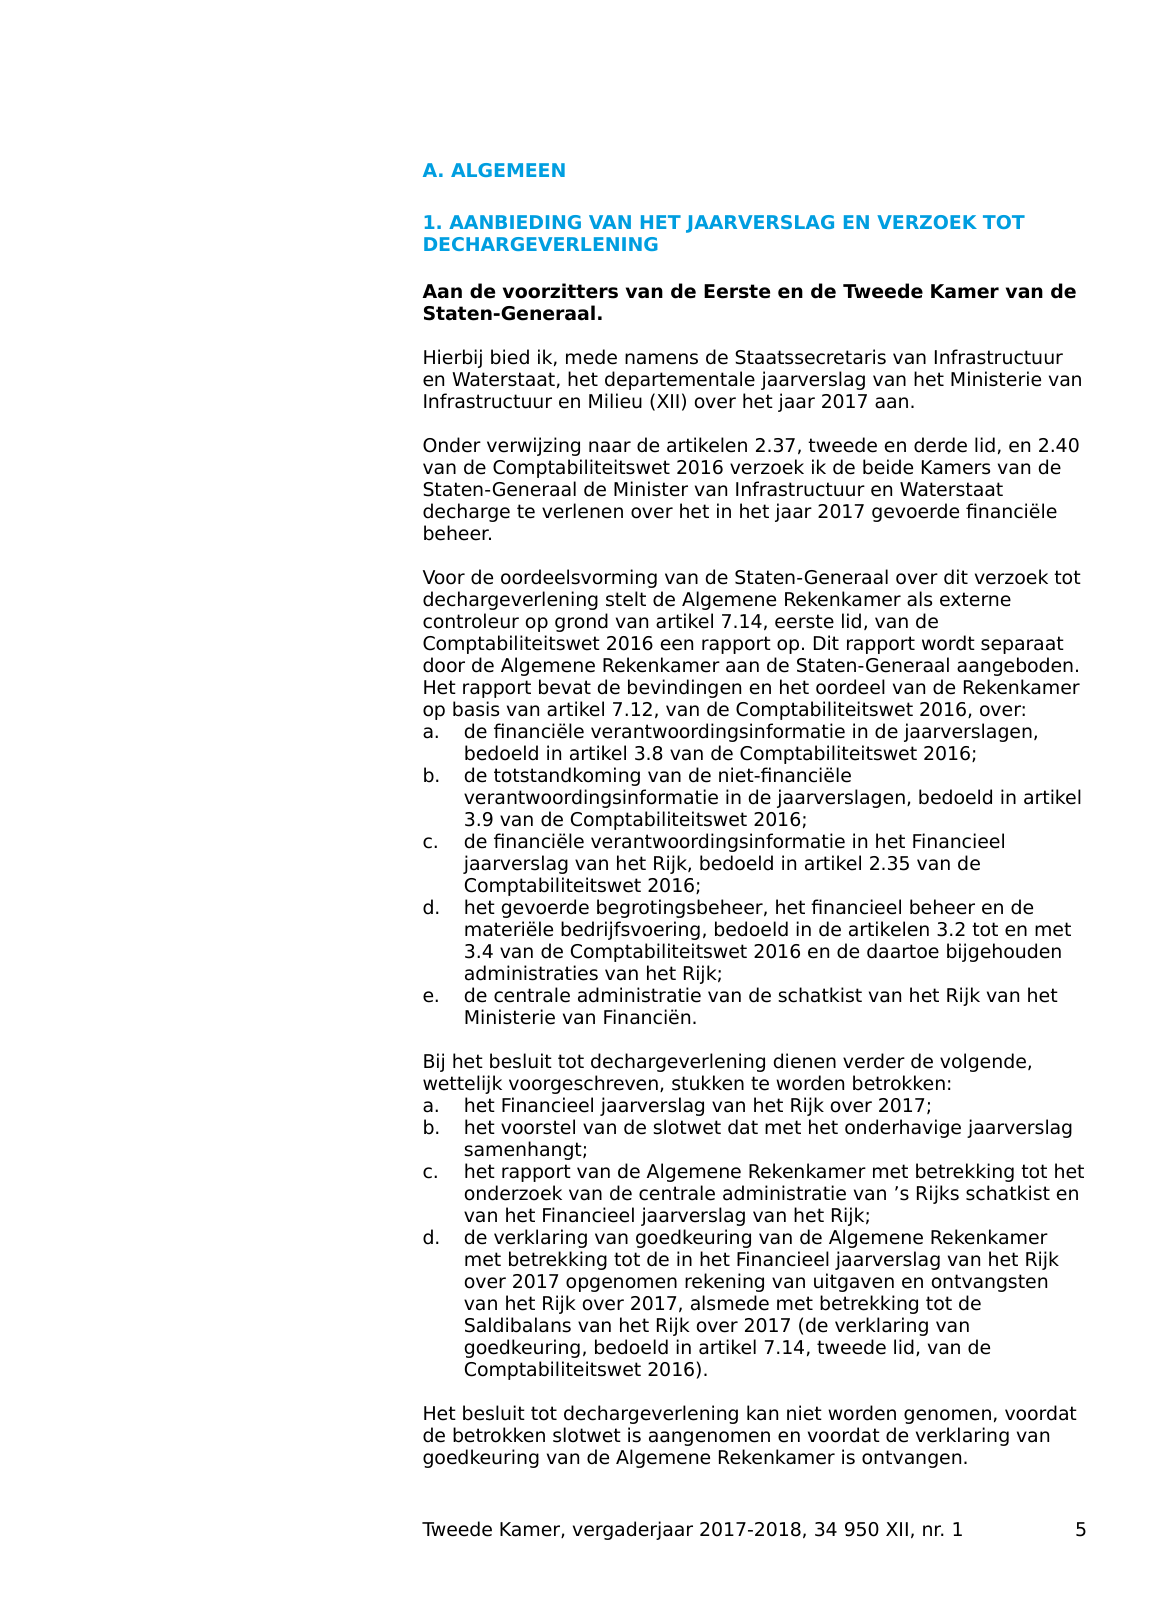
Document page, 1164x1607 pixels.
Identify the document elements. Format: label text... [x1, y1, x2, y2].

subtitle 1. AANBIEDING VAN HET JAARVERSLAG EN VERZOEK TOT DECHARGEVERLENING [422, 212, 1087, 256]
text Onder verwijzing naar de artikelen 2.37, tweede en derde lid, en 2.40 van de Comptabiliteitswet 2016 verzoek ik de beide Kamers van de Staten-Generaal de Minister van Infrastructuur en Waterstaat decharge te verlenen over het in het jaar 2017 gevoerde financiële beheer. [422, 435, 1087, 545]
text Aan de voorzitters van de Eerste en de Tweede Kamer van de Staten-Generaal. [422, 281, 1087, 325]
text c. het rapport van de Algemene Rekenkamer met betrekking tot het onderzoek van de centrale administratie van ’s Rijks schatkist en van het Financieel jaarverslag van het Rijk; [422, 1161, 1087, 1227]
text a. het Financieel jaarverslag van het Rijk over 2017; [422, 1095, 1087, 1117]
text c. de financiële verantwoordingsinformatie in het Financieel jaarverslag van het Rijk, bedoeld in artikel 2.35 van de Comptabiliteitswet 2016; [422, 831, 1087, 897]
text b. de totstandkoming van de niet-financiële verantwoordingsinformatie in de jaarverslagen, bedoeld in artikel 3.9 van de Comptabiliteitswet 2016; [422, 765, 1087, 831]
text a. de financiële verantwoordingsinformatie in de jaarverslagen, bedoeld in artikel 3.8 van de Comptabiliteitswet 2016; [422, 721, 1087, 765]
text Bij het besluit tot dechargeverlening dienen verder de volgende, wettelijk voorgeschreven, stukken te worden betrokken: [422, 1051, 1087, 1095]
text b. het voorstel van de slotwet dat met het onderhavige jaarverslag samenhangt; [422, 1117, 1087, 1161]
text Hierbij bied ik, mede namens de Staatssecretaris van Infrastructuur en Waterstaat, het departementale jaarverslag van het Ministerie van Infrastructuur en Milieu (XII) over het jaar 2017 aan. [422, 347, 1087, 413]
text d. het gevoerde begrotingsbeheer, het financieel beheer en de materiële bedrijfsvoering, bedoeld in de artikelen 3.2 tot en met 3.4 van de Comptabiliteitswet 2016 en de daartoe bijgehouden administraties van het Rijk; [422, 897, 1087, 985]
text Voor de oordeelsvorming van de Staten-Generaal over dit verzoek tot dechargeverlening stelt de Algemene Rekenkamer als externe controleur op grond van artikel 7.14, eerste lid, van de Comptabiliteitswet 2016 een rapport op. Dit rapport wordt separaat door de Algemene Rekenkamer aan de Staten-Generaal aangeboden. Het rapport bevat de bevindingen en het oordeel van de Rekenkamer op basis van artikel 7.12, van de Comptabiliteitswet 2016, over: [422, 567, 1087, 721]
text Het besluit tot dechargeverlening kan niet worden genomen, voordat de betrokken slotwet is aangenomen en voordat de verklaring van goedkeuring van de Algemene Rekenkamer is ontvangen. [422, 1403, 1087, 1469]
text d. de verklaring van goedkeuring van de Algemene Rekenkamer met betrekking tot de in het Financieel jaarverslag van het Rijk over 2017 opgenomen rekening van uitgaven en ontvangsten van het Rijk over 2017, alsmede met betrekking tot de Saldibalans van het Rijk over 2017 (de verklaring van goedkeuring, bedoeld in artikel 7.14, tweede lid, van de Comptabiliteitswet 2016). [422, 1227, 1087, 1381]
subtitle A. ALGEMEEN [422, 160, 1087, 182]
text e. de centrale administratie van de schatkist van het Rijk van het Ministerie van Financiën. [422, 985, 1087, 1029]
